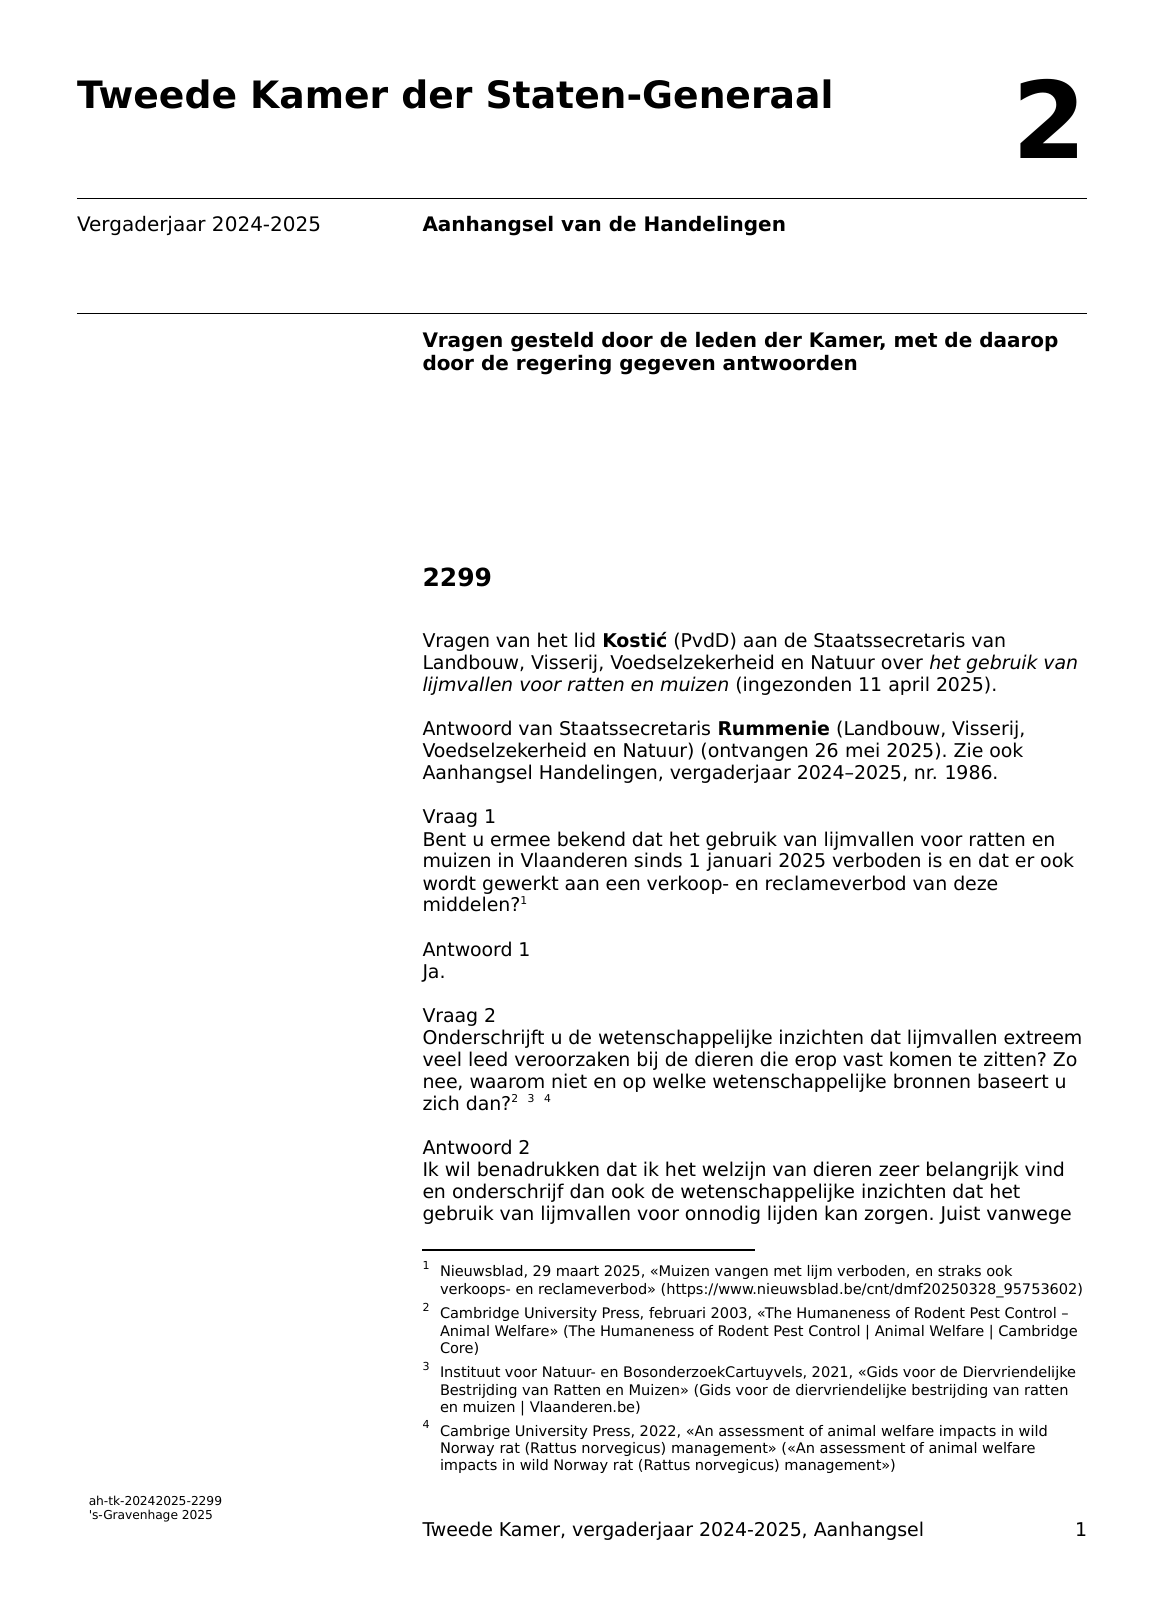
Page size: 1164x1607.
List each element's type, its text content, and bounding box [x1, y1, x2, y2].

table_cell [77, 314, 422, 375]
table_cell Vergaderjaar 2024-2025 [77, 199, 422, 313]
text Antwoord 2 [422, 1137, 1087, 1159]
text 's-Gravenhage 2025 [88, 1508, 323, 1522]
text Antwoord 1 [422, 938, 1087, 961]
text Nieuwsblad, 29 maart 2025, «Muizen vangen met lijm verboden, en straks ook verkoops- en reclameverbod» (https://www.nieuwsblad.be/cnt/dmf20250328_95753602) [422, 1259, 1087, 1298]
table_header Tweede Kamer der Staten-Generaal [77, 59, 886, 198]
text 2299 [422, 563, 1087, 592]
text Onderschrijft u de wetenschappelijke inzichten dat lijmvallen extreem veel leed veroorzaken bij de dieren die erop vast komen te zitten? Zo nee, waarom niet en op welke wetenschappelijke bronnen baseert u zich dan? [422, 1027, 1087, 1114]
text Vragen van het lid Kostić (PvdD) aan de Staatssecretaris van Landbouw, Visserij, Voedselzekerheid en Natuur over het gebruik van lijmvallen voor ratten en muizen (ingezonden 11 april 2025). [422, 630, 1087, 696]
text Instituut voor Natuur- en BosonderzoekCartuyvels, 2021, «Gids voor de Diervriendelijke Bestrijding van Ratten en Muizen» (Gids voor de diervriendelijke bestrijding van ratten en muizen | Vlaanderen.be) [422, 1360, 1087, 1416]
text Bent u ermee bekend dat het gebruik van lijmvallen voor ratten en muizen in Vlaanderen sinds 1 januari 2025 verboden is en dat er ook wordt gewerkt aan een verkoop- en reclameverbod van deze middelen? [422, 828, 1087, 916]
text Ik wil benadrukken dat ik het welzijn van dieren zeer belangrijk vind en onderschrijf dan ook de wetenschappelijke inzichten dat het gebruik van lijmvallen voor onnodig lijden kan zorgen. Juist vanwege [422, 1159, 1087, 1225]
table_header 2 [886, 59, 1087, 198]
text Cambridge University Press, februari 2003, «The Humaneness of Rodent Pest Control – Animal Welfare» (The Humaneness of Rodent Pest Control | Animal Welfare | Cambridge Core) [422, 1301, 1087, 1357]
text Vraag 1 [422, 806, 1087, 828]
table_cell Vragen gesteld door de leden der Kamer, met de daarop door de regering gegeven antwoorden [422, 314, 1087, 375]
text Ja. [422, 961, 1087, 982]
table_cell Aanhangsel van de Handelingen [422, 199, 1087, 313]
text Cambrige University Press, 2022, «An assessment of animal welfare impacts in wild Norway rat (Rattus norvegicus) management» («An assessment of animal welfare impacts in wild Norway rat (Rattus norvegicus) management») [422, 1418, 1087, 1474]
text Antwoord van Staatssecretaris Rummenie (Landbouw, Visserij, Voedselzekerheid en Natuur) (ontvangen 26 mei 2025). Zie ook Aanhangsel Handelingen, vergaderjaar 2024–2025, nr. 1986. [422, 718, 1087, 784]
text Vraag 2 [422, 1005, 1087, 1027]
text ah-tk-20242025-2299 [88, 1494, 323, 1508]
